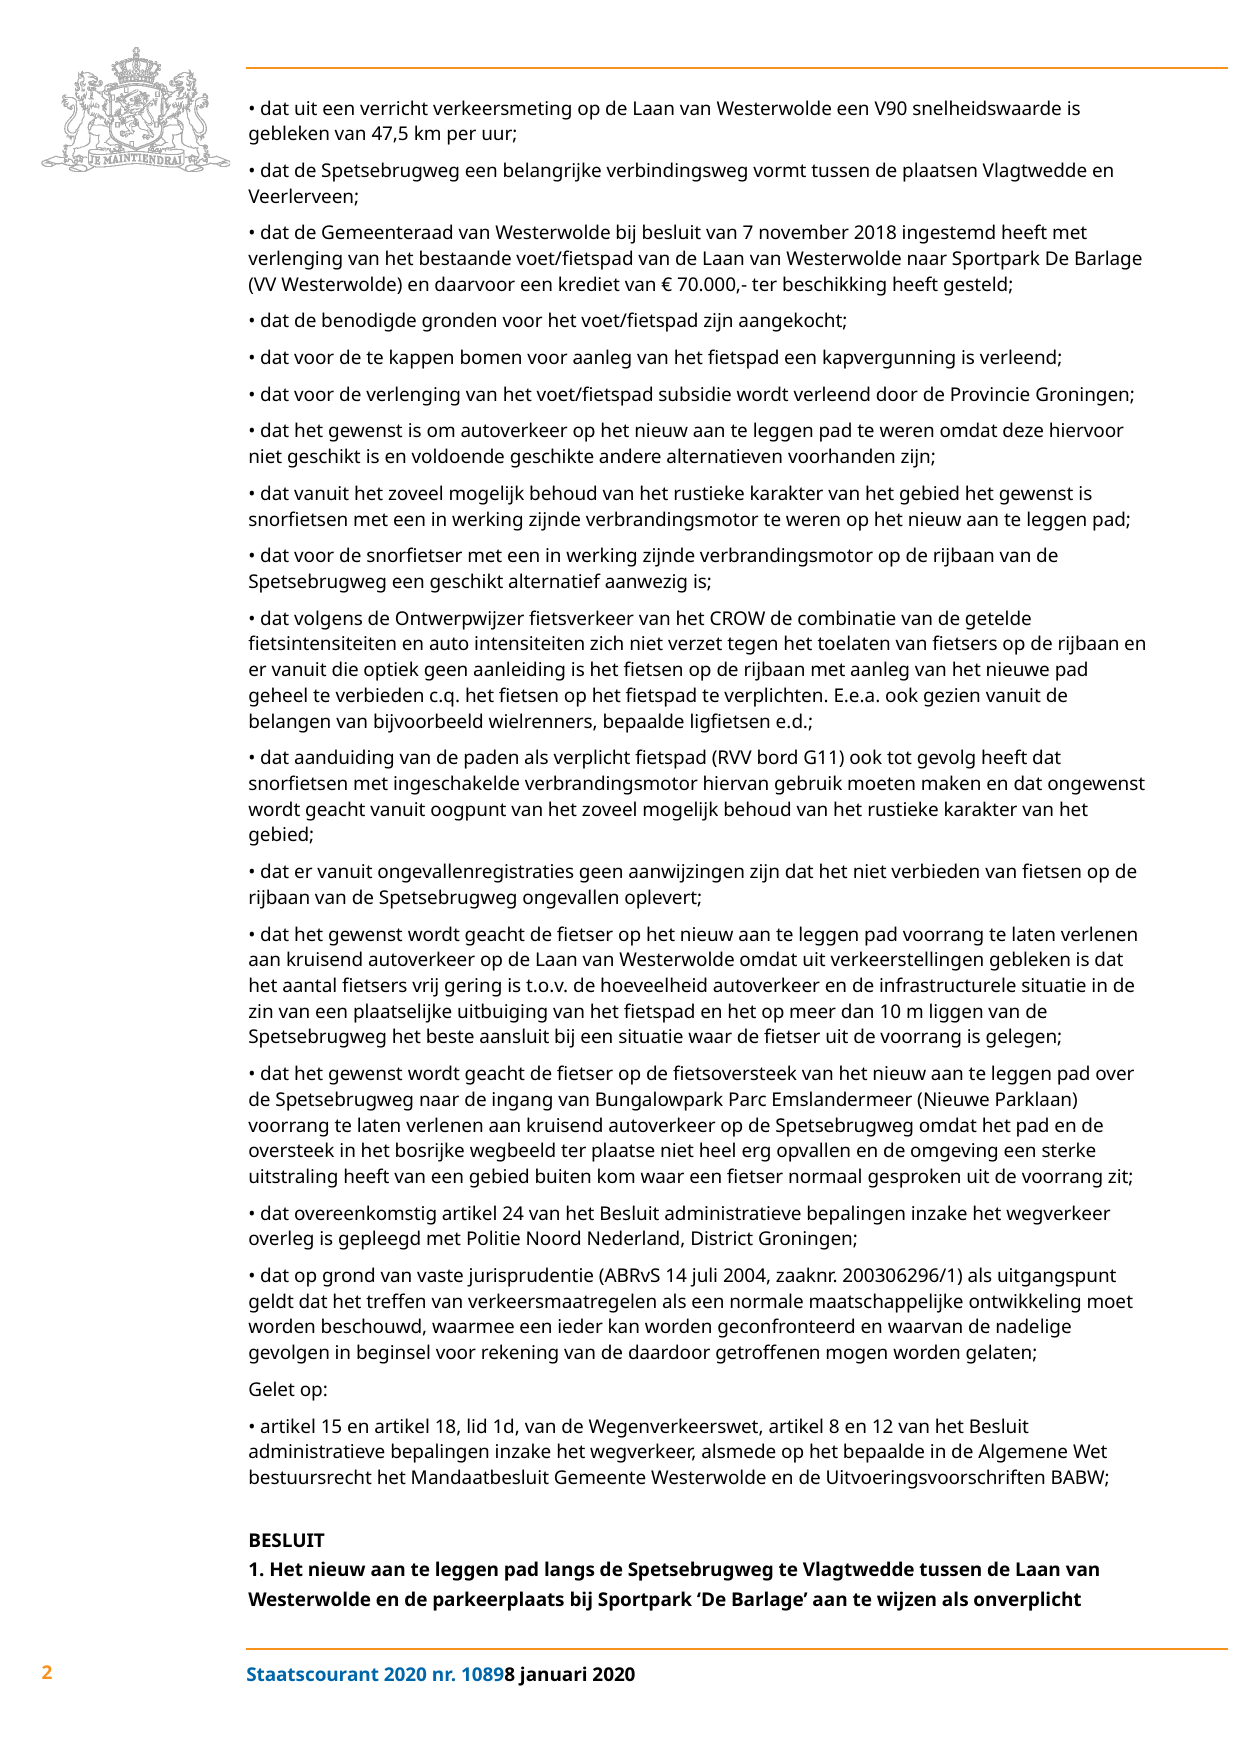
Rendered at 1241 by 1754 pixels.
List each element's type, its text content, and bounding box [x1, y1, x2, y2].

text Gelet op: [248, 1376, 1152, 1402]
text BESLUIT [248, 1527, 1152, 1553]
text • dat er vanuit ongevallenregistraties geen aanwijzingen zijn dat het niet verbieden van fietsen op de rijbaan van de Spetsebrugweg ongevallen oplevert; [248, 858, 1152, 910]
text • dat het gewenst is om autoverkeer op het nieuw aan te leggen pad te weren omdat deze hiervoor niet geschikt is en voldoende geschikte andere alternatieven voorhanden zijn; [248, 418, 1152, 469]
text • dat vanuit het zoveel mogelijk behoud van het rustieke karakter van het gebied het gewenst is snorfietsen met een in werking zijnde verbrandingsmotor te weren op het nieuw aan te leggen pad; [248, 480, 1152, 532]
text • dat overeenkomstig artikel 24 van het Besluit administratieve bepalingen inzake het wegverkeer overleg is gepleegd met Politie Noord Nederland, District Groningen; [248, 1200, 1152, 1251]
text • dat het gewenst wordt geacht de fietser op het nieuw aan te leggen pad voorrang te laten verlenen aan kruisend autoverkeer op de Laan van Westerwolde omdat uit verkeerstellingen gebleken is dat het aantal fietsers vrij gering is t.o.v. de hoeveelheid autoverkeer en de infrastructurele situatie in de zin van een plaatselijke uitbuiging van het fietspad en het op meer dan 10 m liggen van de Spetsebrugweg het beste aansluit bij een situatie waar de fietser uit de voorrang is gelegen; [248, 921, 1152, 1049]
text • artikel 15 en artikel 18, lid 1d, van de Wegenverkeerswet, artikel 8 en 12 van het Besluit administratieve bepalingen inzake het wegverkeer, alsmede op het bepaalde in de Algemene Wet bestuursrecht het Mandaatbesluit Gemeente Westerwolde en de Uitvoeringsvoorschriften BABW; [248, 1413, 1152, 1490]
text • dat het gewenst wordt geacht de fietser op de fietsoversteek van het nieuw aan te leggen pad over de Spetsebrugweg naar de ingang van Bungalowpark Parc Emslandermeer (Nieuwe Parklaan) voorrang te laten verlenen aan kruisend autoverkeer op de Spetsebrugweg omdat het pad en de oversteek in het bosrijke wegbeeld ter plaatse niet heel erg opvallen en de omgeving een sterke uitstraling heeft van een gebied buiten kom waar een fietser normaal gesproken uit de voorrang zit; [248, 1060, 1152, 1189]
text 1. Het nieuw aan te leggen pad langs de Spetsebrugweg te Vlagtwedde tussen de Laan van Westerwolde en de parkeerplaats bij Sportpark ‘De Barlage’ aan te wijzen als onverplicht [248, 1557, 1152, 1612]
text • dat de benodigde gronden voor het voet/fietspad zijn aangekocht; [248, 308, 1152, 333]
text • dat op grond van vaste jurisprudentie (ABRvS 14 juli 2004, zaaknr. 200306296/1) als uitgangspunt geldt dat het treffen van verkeersmaatregelen als een normale maatschappelijke ontwikkeling moet worden beschouwd, waarmee een ieder kan worden geconfronteerd en waarvan de nadelige gevolgen in beginsel voor rekening van de daardoor getroffenen mogen worden gelaten; [248, 1262, 1152, 1365]
text • dat voor de snorfietser met een in werking zijnde verbrandingsmotor op de rijbaan van de Spetsebrugweg een geschikt alternatief aanwezig is; [248, 542, 1152, 594]
text • dat voor de verlenging van het voet/fietspad subsidie wordt verleend door de Provincie Groningen; [248, 381, 1152, 407]
text • dat uit een verricht verkeersmeting op de Laan van Westerwolde een V90 snelheidswaarde is gebleken van 47,5 km per uur; [248, 95, 1152, 146]
picture [41, 47, 231, 172]
text • dat volgens de Ontwerpwijzer fietsverkeer van het CROW de combinatie van de getelde fietsintensiteiten en auto intensiteiten zich niet verzet tegen het toelaten van fietsers op de rijbaan en er vanuit die optiek geen aanleiding is het fietsen op de rijbaan met aanleg van het nieuwe pad geheel te verbieden c.q. het fietsen op het fietspad te verplichten. E.e.a. ook gezien vanuit de belangen van bijvoorbeeld wielrenners, bepaalde ligfietsen e.d.; [248, 605, 1152, 733]
text • dat aanduiding van de paden als verplicht fietspad (RVV bord G11) ook tot gevolg heeft dat snorfietsen met ingeschakelde verbrandingsmotor hiervan gebruik moeten maken en dat ongewenst wordt geacht vanuit oogpunt van het zoveel mogelijk behoud van het rustieke karakter van het gebied; [248, 744, 1152, 847]
text • dat de Gemeenteraad van Westerwolde bij besluit van 7 november 2018 ingestemd heeft met verlenging van het bestaande voet/fietspad van de Laan van Westerwolde naar Sportpark De Barlage (VV Westerwolde) en daarvoor een krediet van € 70.000,- ter beschikking heeft gesteld; [248, 219, 1152, 297]
text • dat voor de te kappen bomen voor aanleg van het fietspad een kapvergunning is verleend; [248, 344, 1152, 370]
text • dat de Spetsebrugweg een belangrijke verbindingsweg vormt tussen de plaatsen Vlagtwedde en Veerlerveen; [248, 157, 1152, 209]
